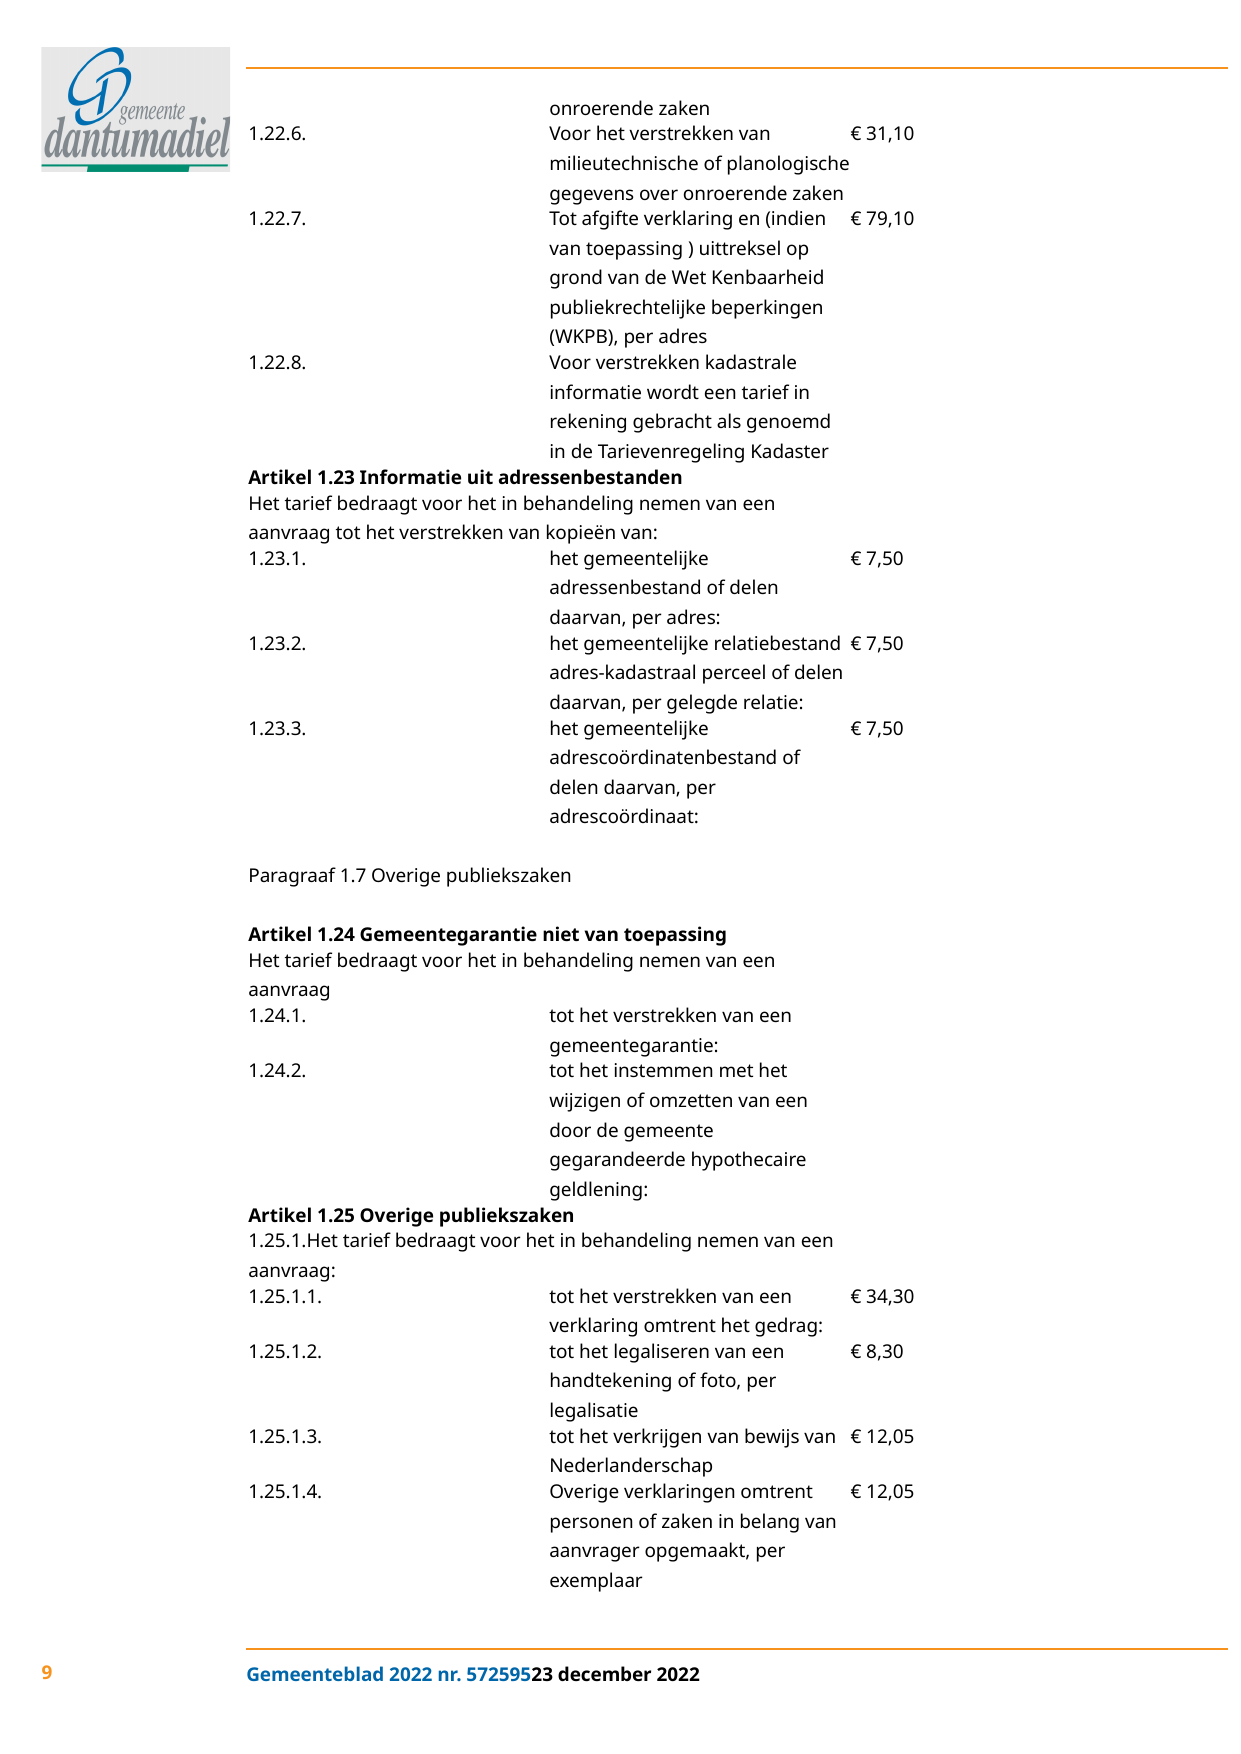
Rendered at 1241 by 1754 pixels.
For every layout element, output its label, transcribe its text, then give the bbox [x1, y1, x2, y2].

table_cell [850, 1228, 1152, 1283]
table_cell Voor verstrekken kadastrale informatie wordt een tarief in rekening gebracht als genoemd in de Tarievenregeling Kadaster [549, 350, 850, 464]
table_cell tot het verstrekken van een gemeentegarantie: [549, 1003, 850, 1058]
table_cell [248, 95, 549, 121]
table_cell Het tarief bedraagt voor het in behandeling nemen van een aanvraag [248, 947, 850, 1002]
table_cell € 34,30 [850, 1283, 1152, 1338]
table_cell het gemeentelijke adrescoördinatenbestand of delen daarvan, per adrescoördinaat: [549, 715, 850, 829]
table_cell 1.25.1.1. [248, 1283, 549, 1338]
table_cell 1.25.1.4. [248, 1478, 549, 1593]
table_cell Artikel 1.23 Informatie uit adressenbestanden [248, 464, 850, 490]
table_cell [850, 1058, 1152, 1202]
table_cell [850, 1003, 1152, 1058]
table_cell Overige verklaringen omtrent personen of zaken in belang van aanvrager opgemaakt, per exemplaar [549, 1478, 850, 1593]
table_cell 1.23.2. [248, 630, 549, 715]
table_cell tot het instemmen met het wijzigen of omzetten van een door de gemeente gegarandeerde hypothecaire geldlening: [549, 1058, 850, 1202]
table_cell [850, 947, 1152, 1002]
table_cell [850, 464, 1152, 490]
table_cell het gemeentelijke adressenbestand of delen daarvan, per adres: [549, 545, 850, 630]
table_cell 1.24.2. [248, 1058, 549, 1202]
table_cell tot het verstrekken van een verklaring omtrent het gedrag: [549, 1283, 850, 1338]
table_cell 1.23.3. [248, 715, 549, 829]
table_cell 1.25.1.3. [248, 1423, 549, 1478]
text Paragraaf 1.7 Overige publiekszaken [248, 862, 1152, 888]
table_cell [850, 350, 1152, 464]
table_cell [850, 95, 1152, 121]
table_cell het gemeentelijke relatiebestand adres-kadastraal perceel of delen daarvan, per gelegde relatie: [549, 630, 850, 715]
table_cell Voor het verstrekken van milieutechnische of planologische gegevens over onroerende zaken [549, 121, 850, 205]
table_header Artikel 1.24 Gemeentegarantie niet van toepassing [248, 921, 850, 947]
table_cell 1.23.1. [248, 545, 549, 630]
table_cell € 7,50 [850, 630, 1152, 715]
table_cell Tot afgifte verklaring en (indien van toepassing ) uittreksel op grond van de Wet Kenbaarheid publiekrechtelijke beperkingen (WKPB), per adres [549, 205, 850, 349]
table_header [850, 921, 1152, 947]
table_cell € 8,30 [850, 1338, 1152, 1423]
table_cell € 79,10 [850, 205, 1152, 349]
table_cell 1.22.7. [248, 205, 549, 349]
table_cell tot het legaliseren van een handtekening of foto, per legalisatie [549, 1338, 850, 1423]
table_cell Artikel 1.25 Overige publiekszaken [248, 1202, 850, 1227]
table_cell 1.24.1. [248, 1003, 549, 1058]
table_cell 1.22.6. [248, 121, 549, 205]
table_cell [850, 490, 1152, 545]
table_cell [850, 1202, 1152, 1227]
table_cell € 31,10 [850, 121, 1152, 205]
table_cell Het tarief bedraagt voor het in behandeling nemen van een aanvraag tot het verstrekken van kopieën van: [248, 490, 850, 545]
table_cell onroerende zaken [549, 95, 850, 121]
picture [41, 47, 231, 172]
table_cell € 7,50 [850, 545, 1152, 630]
table_cell € 12,05 [850, 1423, 1152, 1478]
table_cell 1.25.1.Het tarief bedraagt voor het in behandeling nemen van een aanvraag: [248, 1228, 850, 1283]
table_cell € 12,05 [850, 1478, 1152, 1593]
table_cell 1.22.8. [248, 350, 549, 464]
table_cell € 7,50 [850, 715, 1152, 829]
table_cell tot het verkrijgen van bewijs van Nederlanderschap [549, 1423, 850, 1478]
table_cell 1.25.1.2. [248, 1338, 549, 1423]
